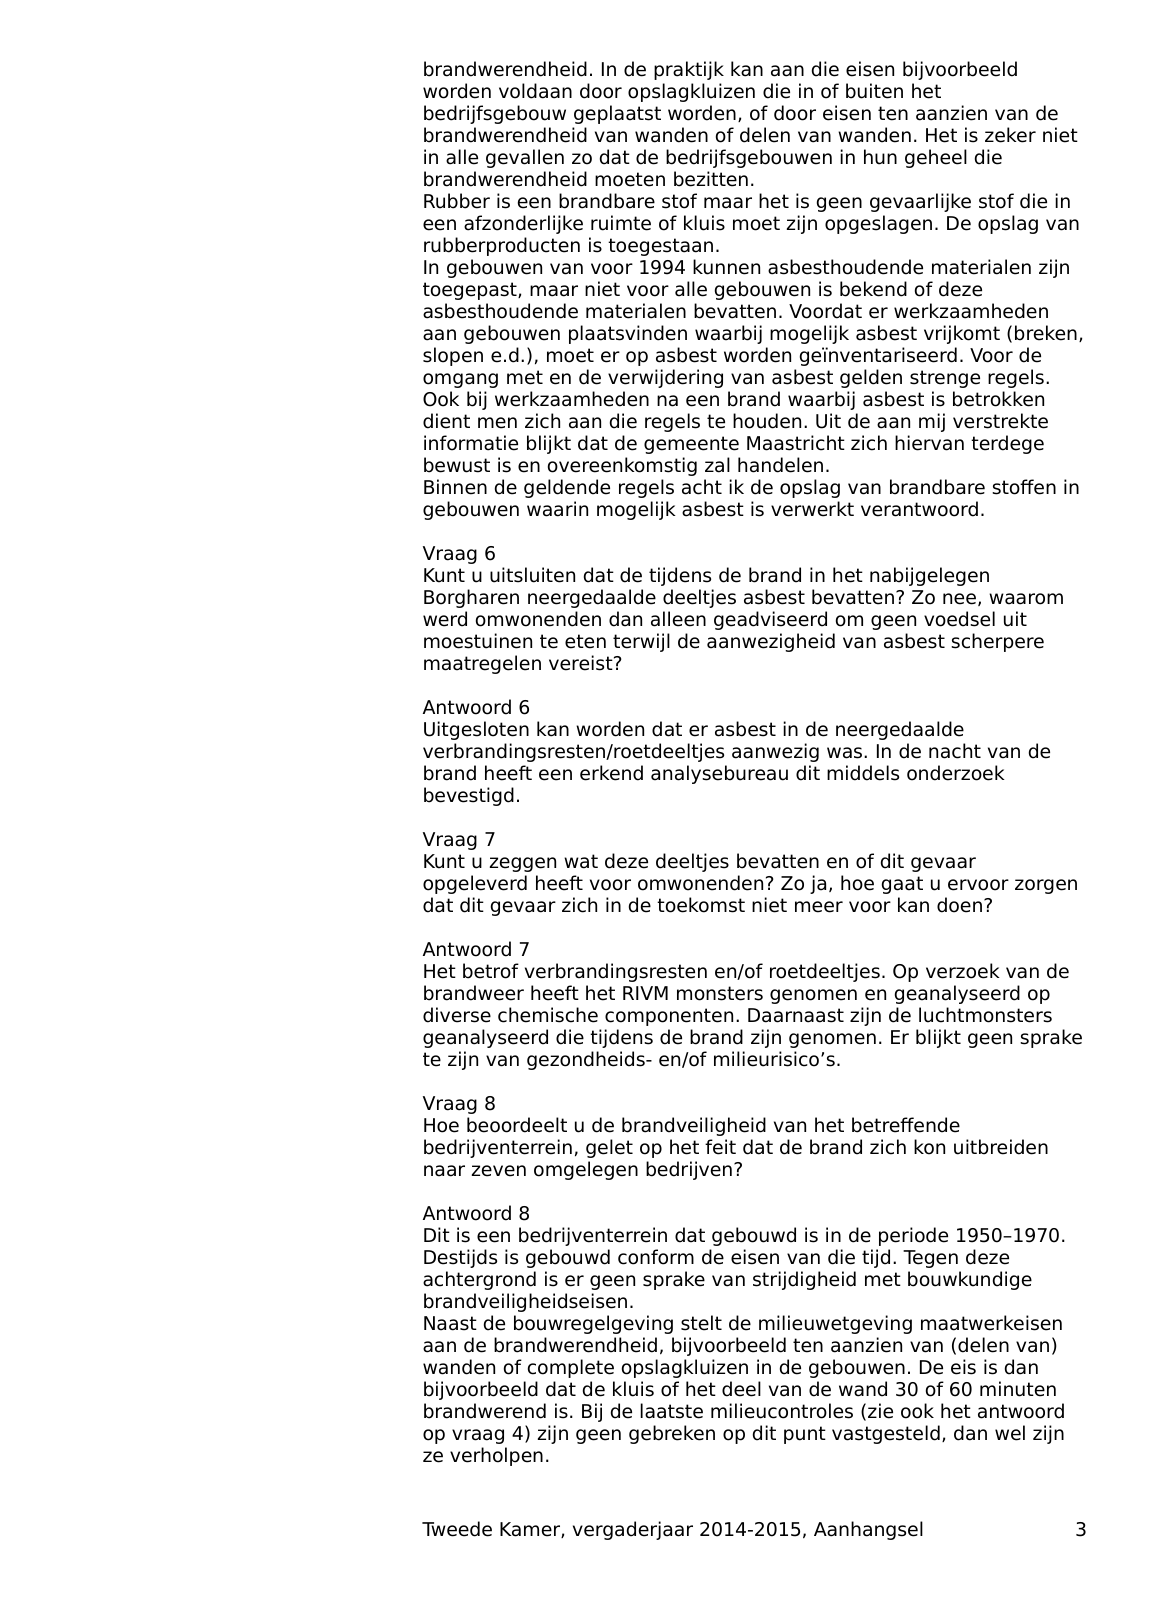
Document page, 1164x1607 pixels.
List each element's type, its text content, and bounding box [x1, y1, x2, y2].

text Vraag 7 [422, 829, 1087, 851]
text Antwoord 7 [422, 939, 1087, 961]
text Hoe beoordeelt u de brandveiligheid van het betreffende bedrijventerrein, gelet op het feit dat de brand zich kon uitbreiden naar zeven omgelegen bedrijven? [422, 1115, 1087, 1181]
text Naast de bouwregelgeving stelt de milieuwetgeving maatwerkeisen aan de brandwerendheid, bijvoorbeeld ten aanzien van (delen van) wanden of complete opslagkluizen in de gebouwen. De eis is dan bijvoorbeeld dat de kluis of het deel van de wand 30 of 60 minuten brandwerend is. Bij de laatste milieucontroles (zie ook het antwoord op vraag 4) zijn geen gebreken op dit punt vastgesteld, dan wel zijn ze verholpen. [422, 1313, 1087, 1467]
text Uitgesloten kan worden dat er asbest in de neergedaalde verbrandingsresten/roetdeeltjes aanwezig was. In de nacht van de brand heeft een erkend analysebureau dit middels onderzoek bevestigd. [422, 719, 1087, 807]
text Kunt u uitsluiten dat de tijdens de brand in het nabijgelegen Borgharen neergedaalde deeltjes asbest bevatten? Zo nee, waarom werd omwonenden dan alleen geadviseerd om geen voedsel uit moestuinen te eten terwijl de aanwezigheid van asbest scherpere maatregelen vereist? [422, 565, 1087, 675]
text Antwoord 6 [422, 697, 1087, 719]
text Antwoord 8 [422, 1203, 1087, 1225]
text Het betrof verbrandingsresten en/of roetdeeltjes. Op verzoek van de brandweer heeft het RIVM monsters genomen en geanalyseerd op diverse chemische componenten. Daarnaast zijn de luchtmonsters geanalyseerd die tijdens de brand zijn genomen. Er blijkt geen sprake te zijn van gezondheids- en/of milieurisico’s. [422, 961, 1087, 1071]
text Rubber is een brandbare stof maar het is geen gevaarlijke stof die in een afzonderlijke ruimte of kluis moet zijn opgeslagen. De opslag van rubberproducten is toegestaan. [422, 191, 1087, 257]
text Dit is een bedrijventerrein dat gebouwd is in de periode 1950–1970. Destijds is gebouwd conform de eisen van die tijd. Tegen deze achtergrond is er geen sprake van strijdigheid met bouwkundige brandveiligheidseisen. [422, 1225, 1087, 1313]
text Vraag 6 [422, 543, 1087, 565]
text Binnen de geldende regels acht ik de opslag van brandbare stoffen in gebouwen waarin mogelijk asbest is verwerkt verantwoord. [422, 477, 1087, 521]
text Kunt u zeggen wat deze deeltjes bevatten en of dit gevaar opgeleverd heeft voor omwonenden? Zo ja, hoe gaat u ervoor zorgen dat dit gevaar zich in de toekomst niet meer voor kan doen? [422, 851, 1087, 917]
text In gebouwen van voor 1994 kunnen asbesthoudende materialen zijn toegepast, maar niet voor alle gebouwen is bekend of deze asbesthoudende materialen bevatten. Voordat er werkzaamheden aan gebouwen plaatsvinden waarbij mogelijk asbest vrijkomt (breken, slopen e.d.), moet er op asbest worden geïnventariseerd. Voor de omgang met en de verwijdering van asbest gelden strenge regels. Ook bij werkzaamheden na een brand waarbij asbest is betrokken dient men zich aan die regels te houden. Uit de aan mij verstrekte informatie blijkt dat de gemeente Maastricht zich hiervan terdege bewust is en overeenkomstig zal handelen. [422, 257, 1087, 477]
text brandwerendheid. In de praktijk kan aan die eisen bijvoorbeeld worden voldaan door opslagkluizen die in of buiten het bedrijfsgebouw geplaatst worden, of door eisen ten aanzien van de brandwerendheid van wanden of delen van wanden. Het is zeker niet in alle gevallen zo dat de bedrijfsgebouwen in hun geheel die brandwerendheid moeten bezitten. [422, 59, 1087, 191]
text Vraag 8 [422, 1093, 1087, 1115]
